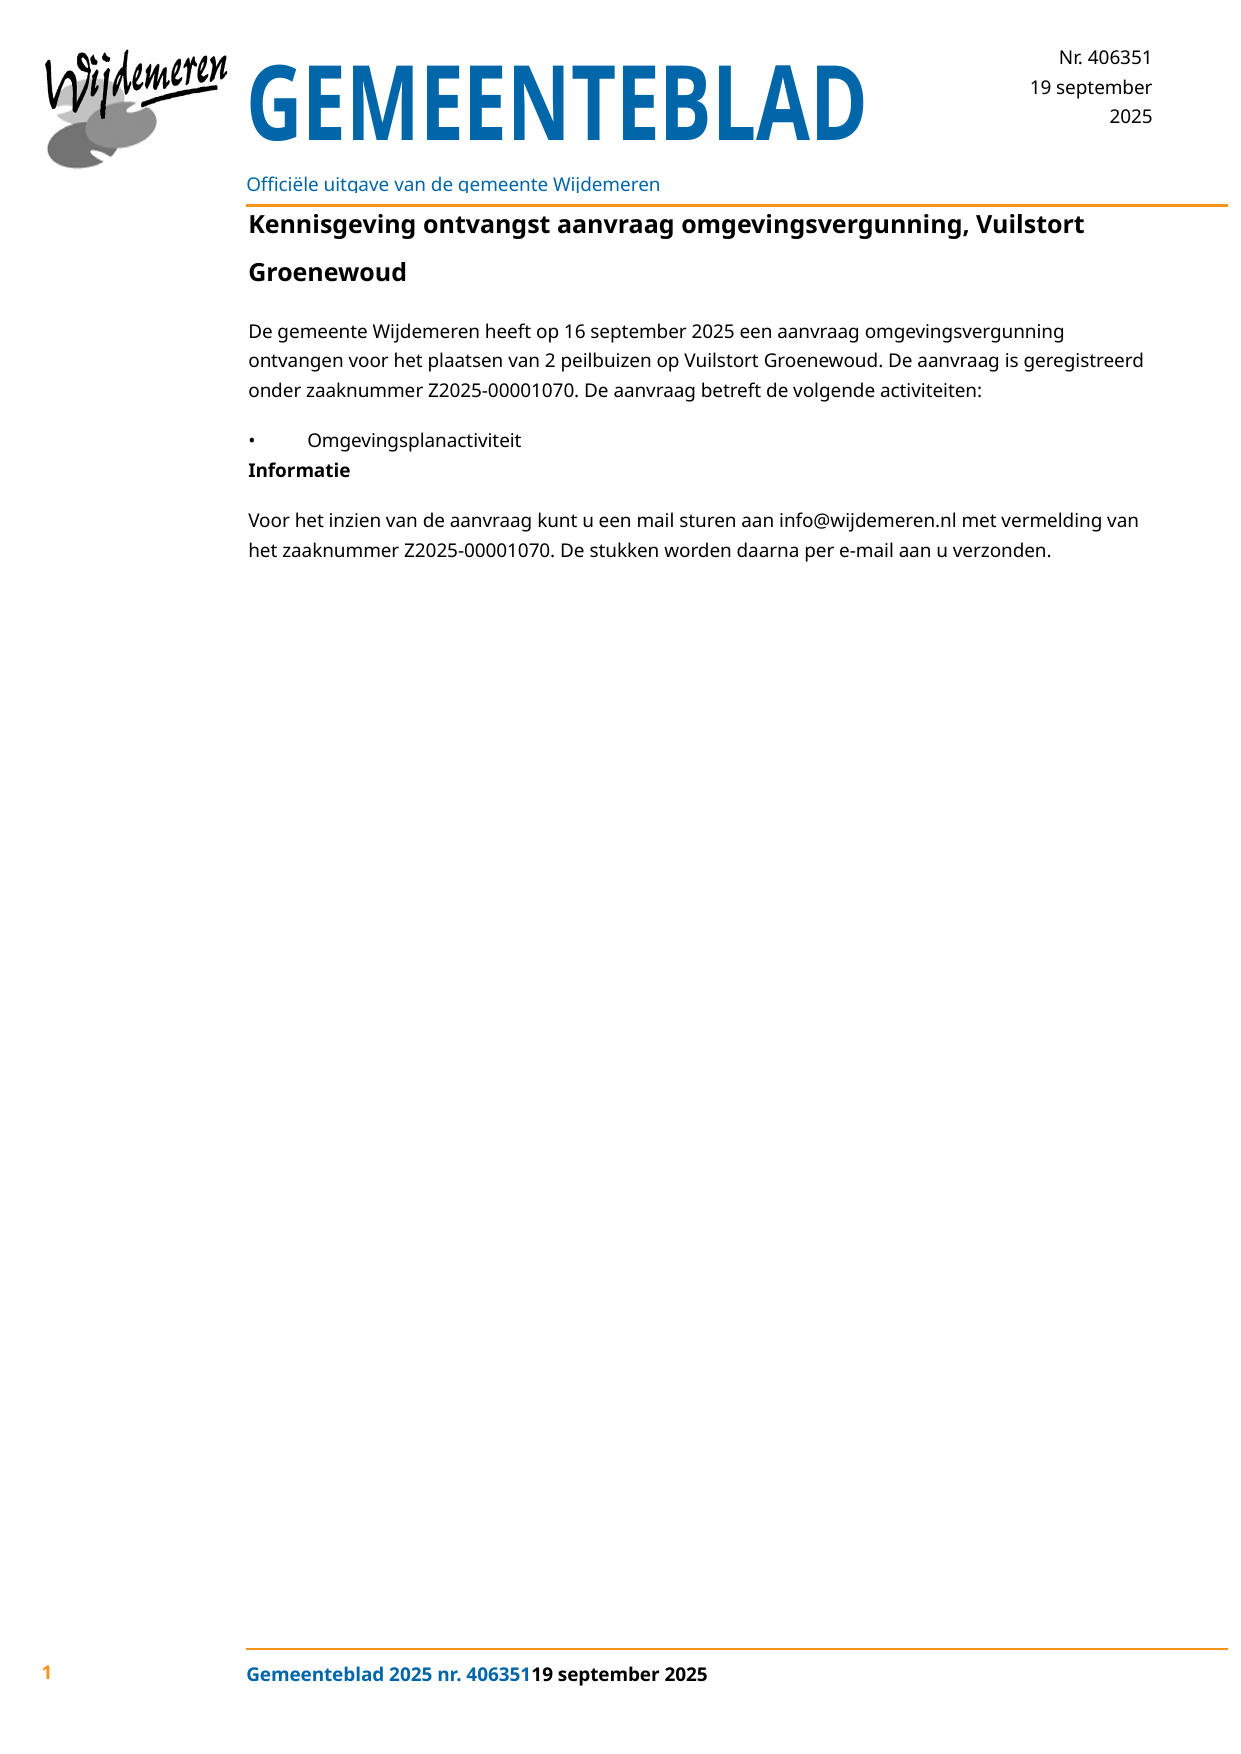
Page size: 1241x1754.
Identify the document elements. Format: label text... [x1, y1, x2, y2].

picture [41, 47, 231, 172]
text Informatie [248, 457, 1152, 483]
text De gemeente Wijdemeren heeft op 16 september 2025 een aanvraag omgevingsvergunning ontvangen voor het plaatsen van 2 peilbuizen op Vuilstort Groenewoud. De aanvraag is geregistreerd onder zaaknummer Z2025-00001070. De aanvraag betreft de volgende activiteiten: [248, 318, 1152, 403]
list Omgevingsplanactiviteit [248, 427, 1152, 453]
text Voor het inzien van de aanvraag kunt u een mail sturen aan info@wijdemeren.nl met vermelding van het zaaknummer Z2025-00001070. De stukken worden daarna per e-mail aan u verzonden. [248, 507, 1152, 563]
text Kennisgeving ontvangst aanvraag omgevingsvergunning, Vuilstort Groenewoud [248, 207, 1152, 288]
